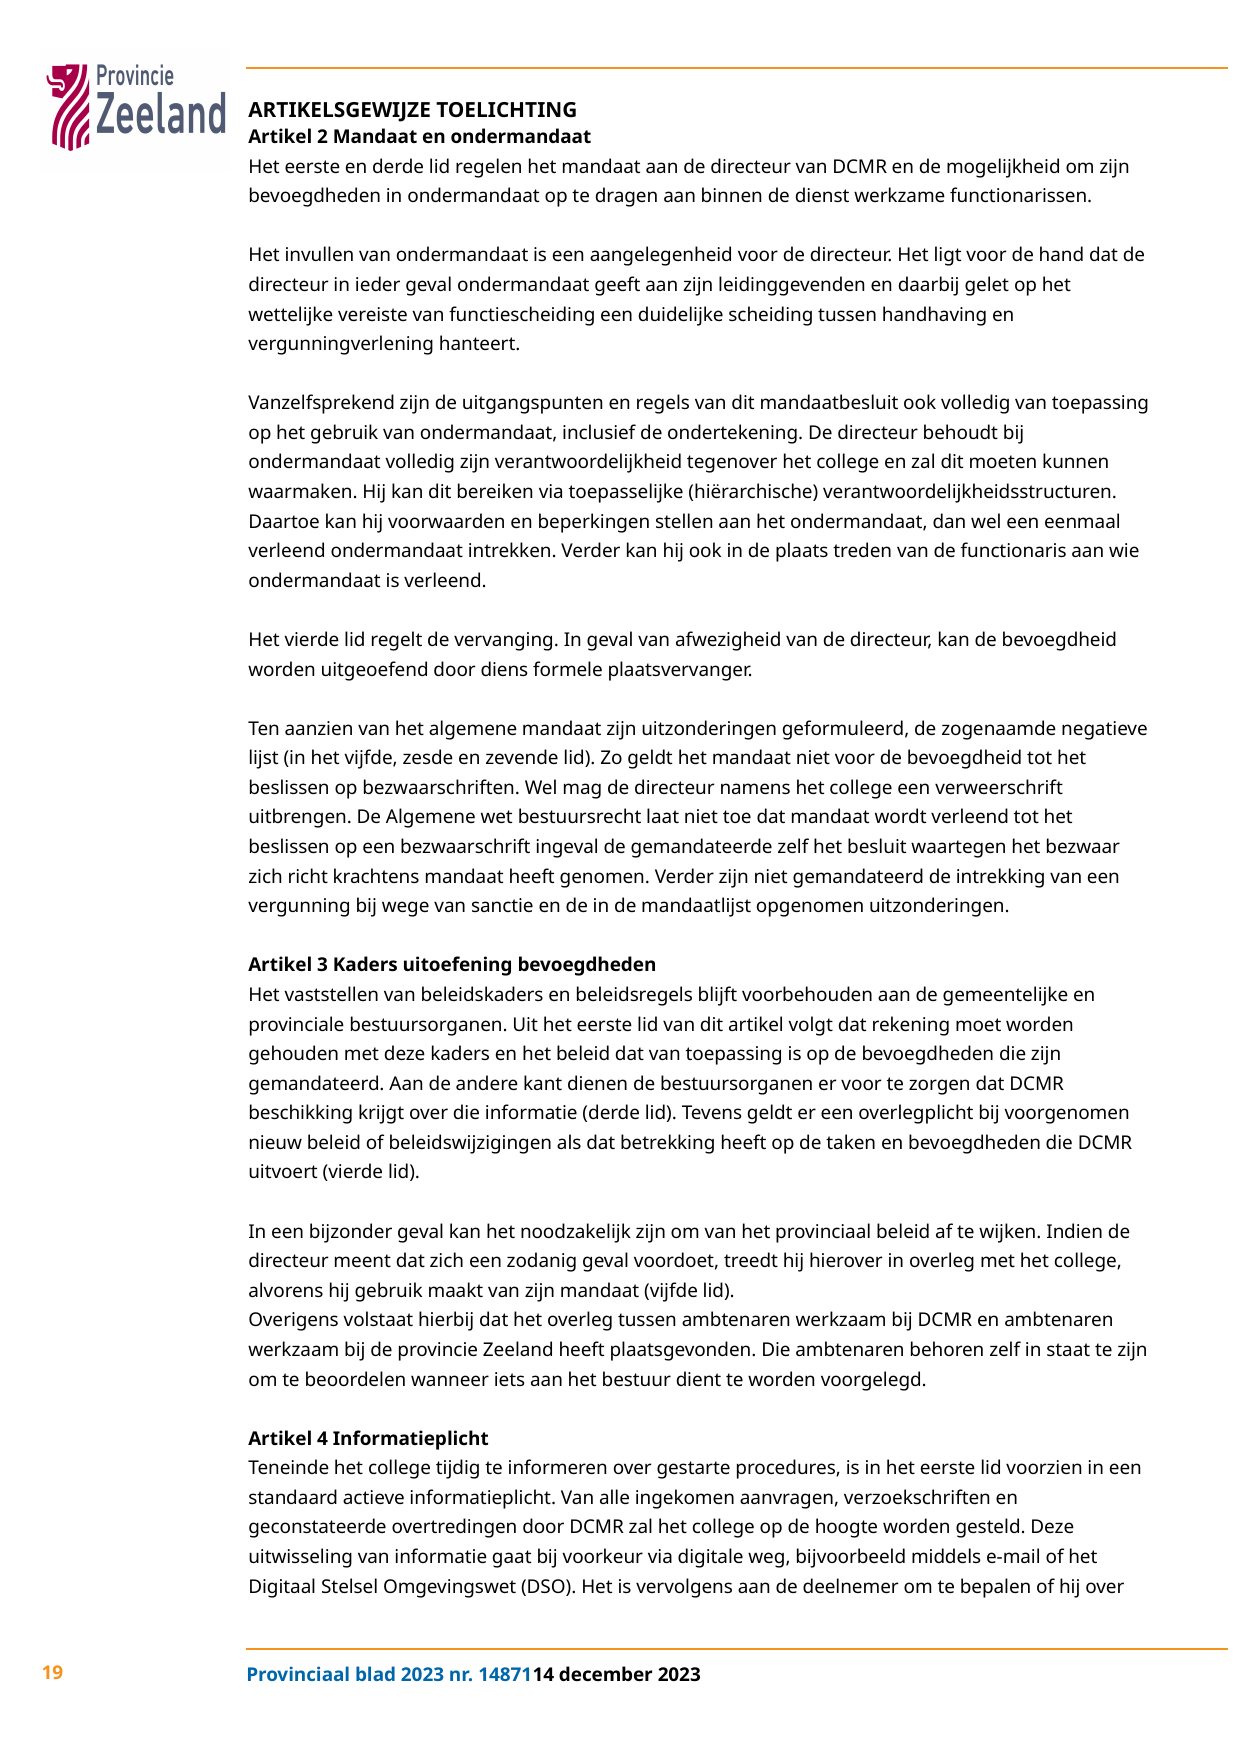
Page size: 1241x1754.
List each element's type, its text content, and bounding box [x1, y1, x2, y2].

text Artikel 4 Informatieplicht [248, 1425, 1152, 1451]
text Het invullen van ondermandaat is een aangelegenheid voor de directeur. Het ligt voor de hand dat de directeur in ieder geval ondermandaat geeft aan zijn leidinggevenden en daarbij gelet op het wettelijke vereiste van functiescheiding een duidelijke scheiding tussen handhaving en vergunningverlening hanteert. [248, 242, 1152, 356]
text Artikel 3 Kaders uitoefening bevoegdheden [248, 952, 1152, 977]
text Het vaststellen van beleidskaders en beleidsregels blijft voorbehouden aan de gemeentelijke en provinciale bestuursorganen. Uit het eerste lid van dit artikel volgt dat rekening moet worden gehouden met deze kaders en het beleid dat van toepassing is op de bevoegdheden die zijn gemandateerd. Aan de andere kant dienen de bestuursorganen er voor te zorgen dat DCMR beschikking krijgt over die informatie (derde lid). Tevens geldt er een overlegplicht bij voorgenomen nieuw beleid of beleidswijzigingen als dat betrekking heeft op de taken en bevoegdheden die DCMR uitvoert (vierde lid). [248, 981, 1152, 1184]
text Ten aanzien van het algemene mandaat zijn uitzonderingen geformuleerd, de zogenaamde negatieve lijst (in het vijfde, zesde en zevende lid). Zo geldt het mandaat niet voor de bevoegdheid tot het beslissen op bezwaarschriften. Wel mag de directeur namens het college een verweerschrift uitbrengen. De Algemene wet bestuursrecht laat niet toe dat mandaat wordt verleend tot het beslissen op een bezwaarschrift ingeval de gemandateerde zelf het besluit waartegen het bezwaar zich richt krachtens mandaat heeft genomen. Verder zijn niet gemandateerd de intrekking van een vergunning bij wege van sanctie en de in de mandaatlijst opgenomen uitzonderingen. [248, 715, 1152, 918]
text Artikel 2 Mandaat en ondermandaat [248, 123, 1152, 149]
text Vanzelfsprekend zijn de uitgangspunten en regels van dit mandaatbesluit ook volledig van toepassing op het gebruik van ondermandaat, inclusief de ondertekening. De directeur behoudt bij ondermandaat volledig zijn verantwoordelijkheid tegenover het college en zal dit moeten kunnen waarmaken. Hij kan dit bereiken via toepasselijke (hiërarchische) verantwoordelijkheidsstructuren. Daartoe kan hij voorwaarden en beperkingen stellen aan het ondermandaat, dan wel een eenmaal verleend ondermandaat intrekken. Verder kan hij ook in de plaats treden van de functionaris aan wie ondermandaat is verleend. [248, 389, 1152, 593]
text ARTIKELSGEWIJZE TOELICHTING [248, 95, 1152, 123]
picture [41, 47, 231, 172]
text Overigens volstaat hierbij dat het overleg tussen ambtenaren werkzaam bij DCMR en ambtenaren werkzaam bij de provincie Zeeland heeft plaatsgevonden. Die ambtenaren behoren zelf in staat te zijn om te beoordelen wanneer iets aan het bestuur dient te worden voorgelegd. [248, 1307, 1152, 1392]
text Het eerste en derde lid regelen het mandaat aan de directeur van DCMR en de mogelijkheid om zijn bevoegdheden in ondermandaat op te dragen aan binnen de dienst werkzame functionarissen. [248, 153, 1152, 208]
text Teneinde het college tijdig te informeren over gestarte procedures, is in het eerste lid voorzien in een standaard actieve informatieplicht. Van alle ingekomen aanvragen, verzoekschriften en geconstateerde overtredingen door DCMR zal het college op de hoogte worden gesteld. Deze uitwisseling van informatie gaat bij voorkeur via digitale weg, bijvoorbeeld middels e-mail of het Digitaal Stelsel Omgevingswet (DSO). Het is vervolgens aan de deelnemer om te bepalen of hij over [248, 1454, 1152, 1599]
text In een bijzonder geval kan het noodzakelijk zijn om van het provinciaal beleid af te wijken. Indien de directeur meent dat zich een zodanig geval voordoet, treedt hij hierover in overleg met het college, alvorens hij gebruik maakt van zijn mandaat (vijfde lid). [248, 1218, 1152, 1303]
text Het vierde lid regelt de vervanging. In geval van afwezigheid van de directeur, kan de bevoegdheid worden uitgeoefend door diens formele plaatsvervanger. [248, 626, 1152, 682]
